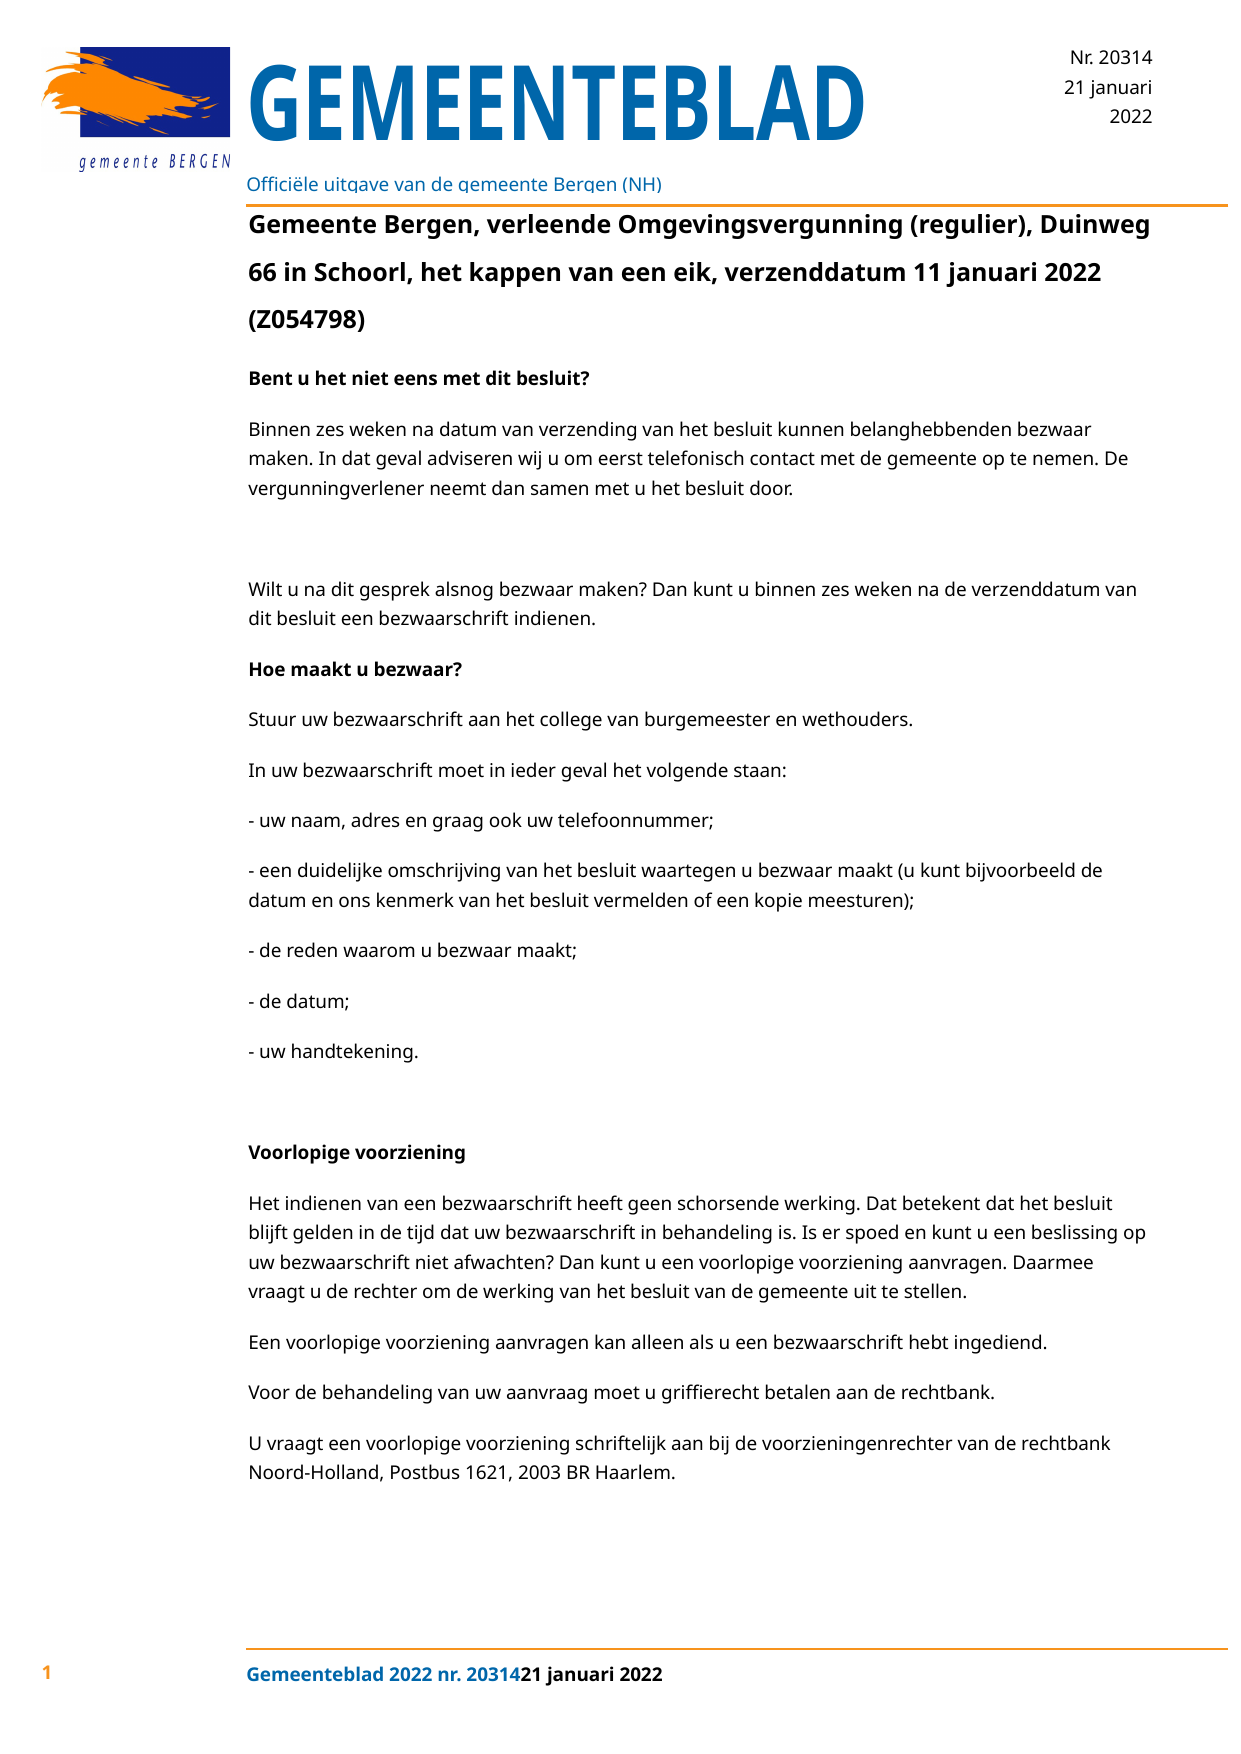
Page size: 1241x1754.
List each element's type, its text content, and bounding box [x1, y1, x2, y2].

text Bent u het niet eens met dit besluit? [248, 366, 1152, 391]
text - uw handtekening. [248, 1038, 1152, 1064]
text U vraagt een voorlopige voorziening schriftelijk aan bij de voorzieningenrechter van de rechtbank Noord-Holland, Postbus 1621, 2003 BR Haarlem. [248, 1430, 1152, 1485]
text In uw bezwaarschrift moet in ieder geval het volgende staan: [248, 757, 1152, 782]
text Het indienen van een bezwaarschrift heeft geen schorsende werking. Dat betekent dat het besluit blijft gelden in de tijd dat uw bezwaarschrift in behandeling is. Is er spoed en kunt u een beslissing op uw bezwaarschrift niet afwachten? Dan kunt u een voorlopige voorziening aanvragen. Daarmee vraagt u de rechter om de werking van het besluit van de gemeente uit te stellen. [248, 1190, 1152, 1304]
picture [41, 47, 231, 172]
text Gemeente Bergen, verleende Omgevingsvergunning (regulier), Duinweg 66 in Schoorl, het kappen van een eik, verzenddatum 11 januari 2022 (Z054798) [248, 207, 1152, 336]
text Binnen zes weken na datum van verzending van het besluit kunnen belanghebbenden bezwaar maken. In dat geval adviseren wij u om eerst telefonisch contact met de gemeente op te nemen. De vergunningverlener neemt dan samen met u het besluit door. [248, 416, 1152, 501]
text Hoe maakt u bezwaar? [248, 656, 1152, 682]
text - uw naam, adres en graag ook uw telefoonnummer; [248, 807, 1152, 833]
text Voorlopige voorziening [248, 1139, 1152, 1165]
text Een voorlopige voorziening aanvragen kan alleen als u een bezwaarschrift hebt ingediend. [248, 1329, 1152, 1354]
text - de datum; [248, 988, 1152, 1014]
text Voor de behandeling van uw aanvraag moet u griffierecht betalen aan de rechtbank. [248, 1379, 1152, 1405]
text - de reden waarom u bezwaar maakt; [248, 938, 1152, 963]
text Wilt u na dit gesprek alsnog bezwaar maken? Dan kunt u binnen zes weken na de verzenddatum van dit besluit een bezwaarschrift indienen. [248, 576, 1152, 631]
text - een duidelijke omschrijving van het besluit waartegen u bezwaar maakt (u kunt bijvoorbeeld de datum en ons kenmerk van het besluit vermelden of een kopie meesturen); [248, 858, 1152, 913]
text Stuur uw bezwaarschrift aan het college van burgemeester en wethouders. [248, 706, 1152, 732]
